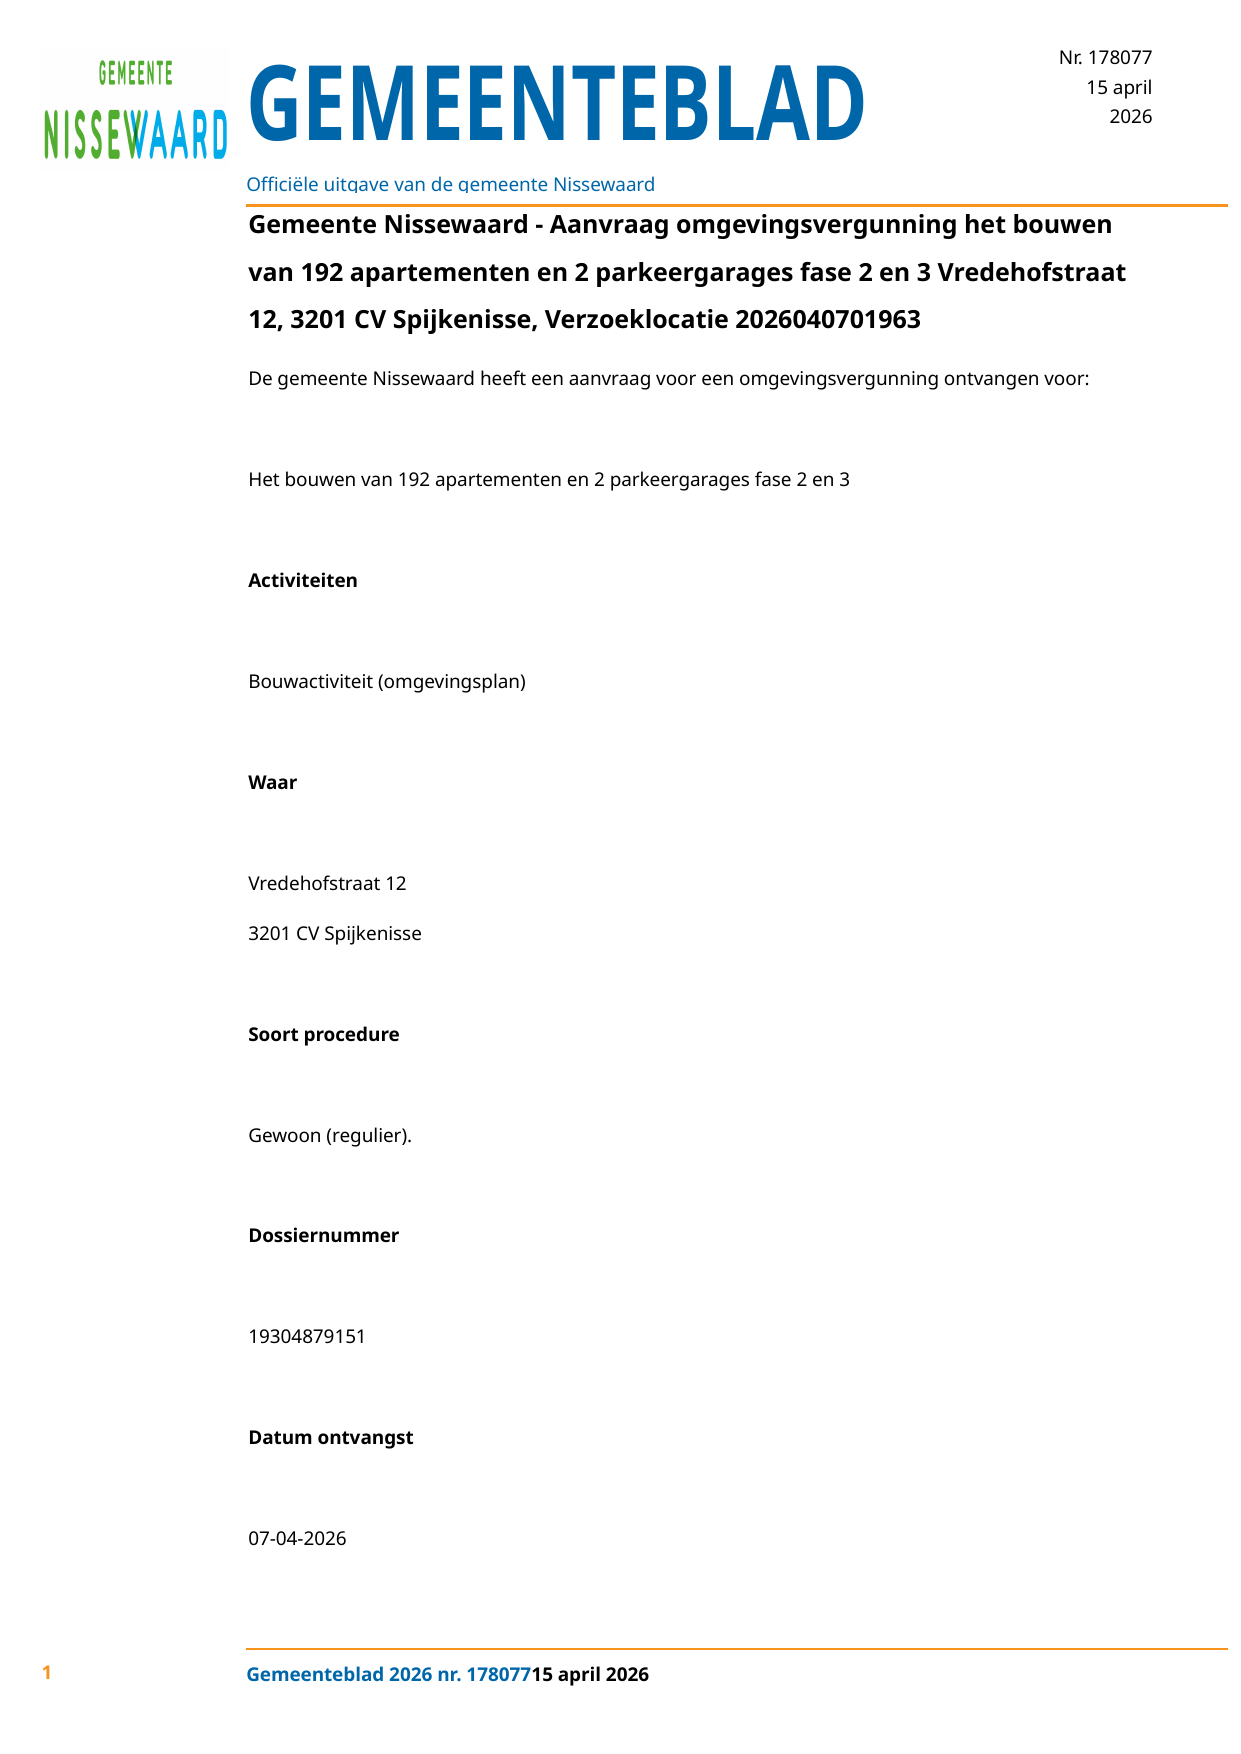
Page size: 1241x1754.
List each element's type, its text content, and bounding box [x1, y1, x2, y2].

text Activiteiten [248, 567, 1152, 593]
picture [41, 47, 231, 172]
text 3201 CV Spijkenisse [248, 920, 1152, 946]
text Dossiernummer [248, 1223, 1152, 1248]
text Soort procedure [248, 1021, 1152, 1047]
text Het bouwen van 192 apartementen en 2 parkeergarages fase 2 en 3 [248, 466, 1152, 492]
text Gemeente Nissewaard - Aanvraag omgevingsvergunning het bouwen van 192 apartementen en 2 parkeergarages fase 2 en 3 Vredehofstraat 12, 3201 CV Spijkenisse, Verzoeklocatie 2026040701963 [248, 207, 1152, 336]
text Datum ontvangst [248, 1424, 1152, 1450]
text Bouwactiviteit (omgevingsplan) [248, 668, 1152, 694]
text De gemeente Nissewaard heeft een aanvraag voor een omgevingsvergunning ontvangen voor: [248, 366, 1152, 391]
text 07-04-2026 [248, 1525, 1152, 1551]
text 19304879151 [248, 1323, 1152, 1349]
text Gewoon (regulier). [248, 1122, 1152, 1147]
text Vredehofstraat 12 [248, 870, 1152, 895]
text Waar [248, 769, 1152, 794]
